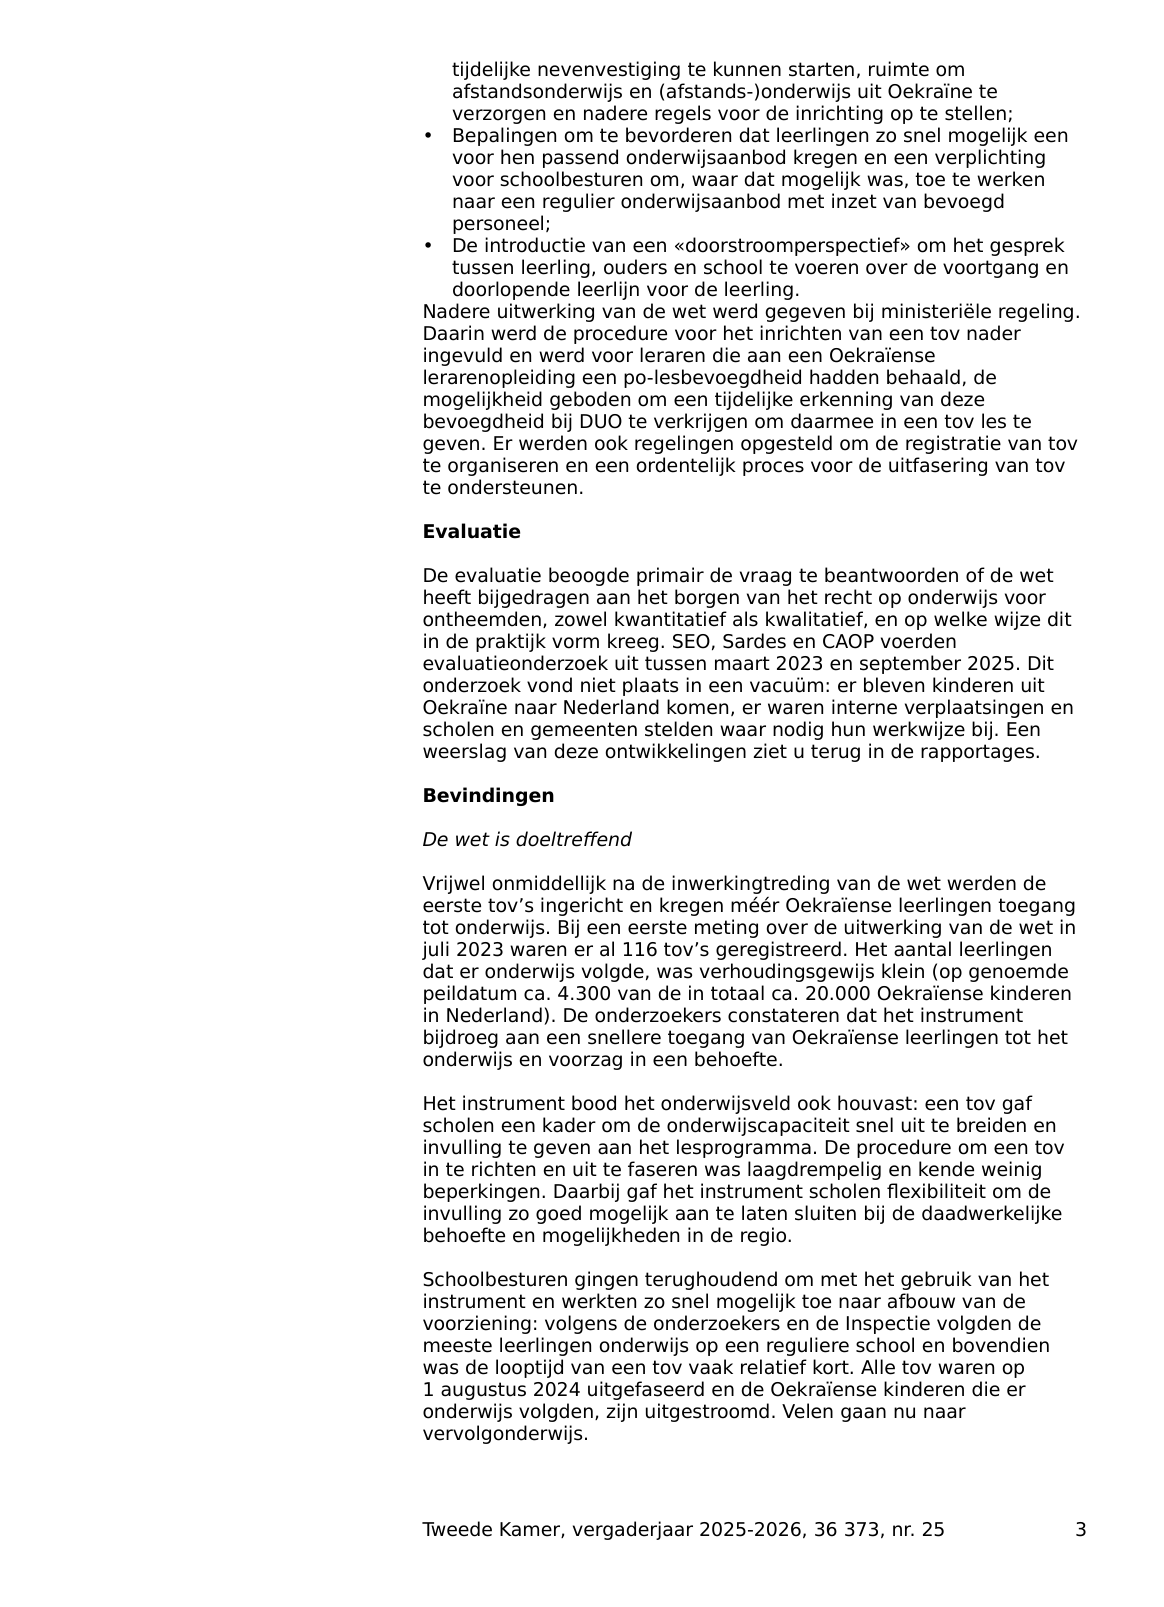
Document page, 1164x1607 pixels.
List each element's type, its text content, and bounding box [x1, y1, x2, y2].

text Schoolbesturen gingen terughoudend om met het gebruik van het instrument en werkten zo snel mogelijk toe naar afbouw van de voorziening: volgens de onderzoekers en de Inspectie volgden de meeste leerlingen onderwijs op een reguliere school en bovendien was de looptijd van een tov vaak relatief kort. Alle tov waren op 1 augustus 2024 uitgefaseerd en de Oekraïense kinderen die er onderwijs volgden, zijn uitgestroomd. Velen gaan nu naar vervolgonderwijs. [422, 1269, 1087, 1445]
text De evaluatie beoogde primair de vraag te beantwoorden of de wet heeft bijgedragen aan het borgen van het recht op onderwijs voor ontheemden, zowel kwantitatief als kwalitatief, en op welke wijze dit in de praktijk vorm kreeg. SEO, Sardes en CAOP voerden evaluatieonderzoek uit tussen maart 2023 en september 2025. Dit onderzoek vond niet plaats in een vacuüm: er bleven kinderen uit Oekraïne naar Nederland komen, er waren interne verplaatsingen en scholen en gemeenten stelden waar nodig hun werkwijze bij. Een weerslag van deze ontwikkelingen ziet u terug in de rapportages. [422, 565, 1087, 763]
text Nadere uitwerking van de wet werd gegeven bij ministeriële regeling. Daarin werd de procedure voor het inrichten van een tov nader ingevuld en werd voor leraren die aan een Oekraïense lerarenopleiding een po-lesbevoegdheid hadden behaald, de mogelijkheid geboden om een tijdelijke erkenning van deze bevoegdheid bij DUO te verkrijgen om daarmee in een tov les te geven. Er werden ook regelingen opgesteld om de registratie van tov te organiseren en een ordentelijk proces voor de uitfasering van tov te ondersteunen. [422, 301, 1087, 499]
subtitle Evaluatie [422, 521, 1087, 543]
text tijdelijke nevenvestiging te kunnen starten, ruimte om afstandsonderwijs en (afstands-)onderwijs uit Oekraïne te verzorgen en nadere regels voor de inrichting op te stellen; [422, 59, 1087, 125]
text Het instrument bood het onderwijsveld ook houvast: een tov gaf scholen een kader om de onderwijscapaciteit snel uit te breiden en invulling te geven aan het lesprogramma. De procedure om een tov in te richten en uit te faseren was laagdrempelig en kende weinig beperkingen. Daarbij gaf het instrument scholen flexibiliteit om de invulling zo goed mogelijk aan te laten sluiten bij de daadwerkelijke behoefte en mogelijkheden in de regio. [422, 1093, 1087, 1247]
subtitle Bevindingen [422, 785, 1087, 807]
text • De introductie van een «doorstroomperspectief» om het gesprek tussen leerling, ouders en school te voeren over de voortgang en doorlopende leerlijn voor de leerling. [422, 235, 1087, 301]
subtitle De wet is doeltreffend [422, 829, 1087, 851]
text Vrijwel onmiddellijk na de inwerkingtreding van de wet werden de eerste tov’s ingericht en kregen méér Oekraïense leerlingen toegang tot onderwijs. Bij een eerste meting over de uitwerking van de wet in juli 2023 waren er al 116 tov’s geregistreerd. Het aantal leerlingen dat er onderwijs volgde, was verhoudingsgewijs klein (op genoemde peildatum ca. 4.300 van de in totaal ca. 20.000 Oekraïense kinderen in Nederland). De onderzoekers constateren dat het instrument bijdroeg aan een snellere toegang van Oekraïense leerlingen tot het onderwijs en voorzag in een behoefte. [422, 873, 1087, 1071]
text • Bepalingen om te bevorderen dat leerlingen zo snel mogelijk een voor hen passend onderwijsaanbod kregen en een verplichting voor schoolbesturen om, waar dat mogelijk was, toe te werken naar een regulier onderwijsaanbod met inzet van bevoegd personeel; [422, 125, 1087, 235]
